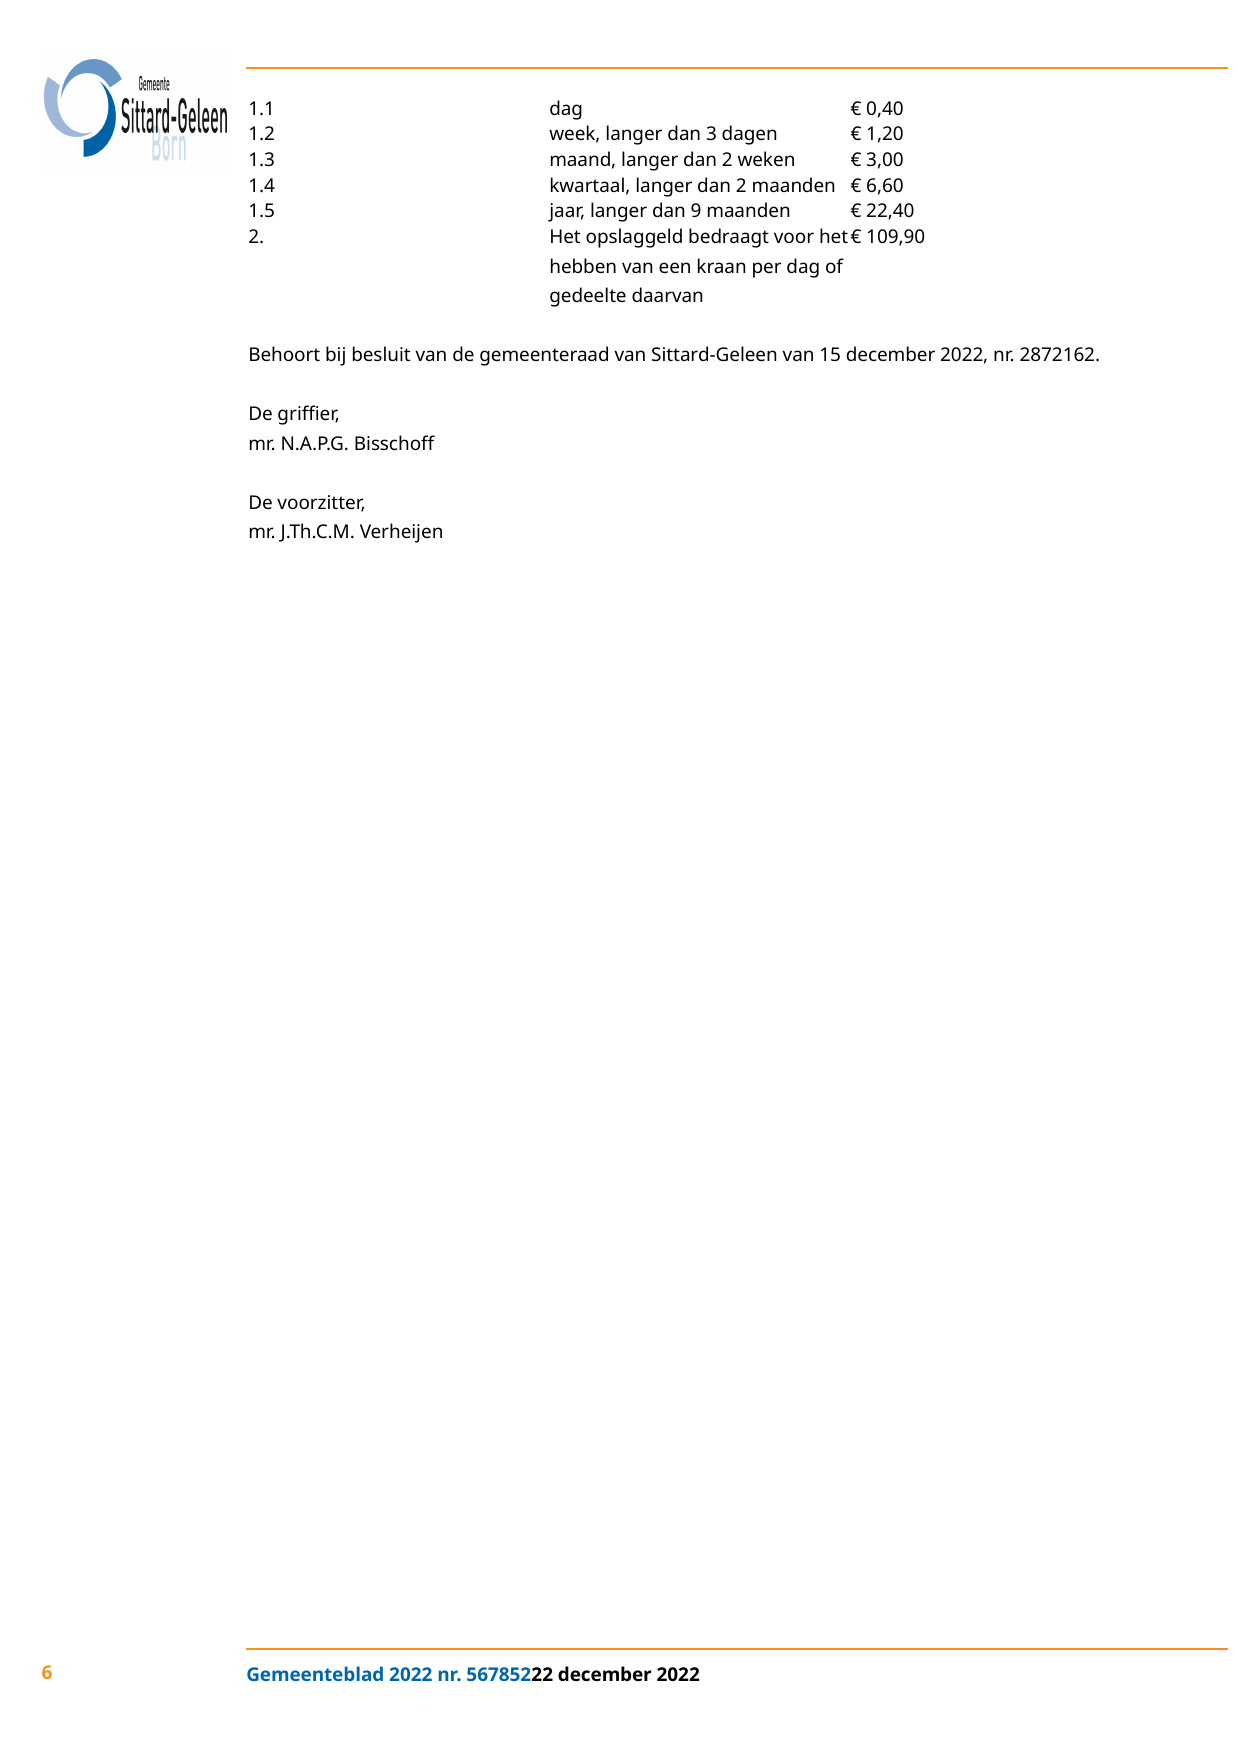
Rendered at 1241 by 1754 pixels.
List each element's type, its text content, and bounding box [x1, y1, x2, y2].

table_cell 1.4 [248, 172, 549, 198]
table_cell € 0,40 [850, 95, 1152, 121]
text De voorzitter, [248, 489, 1152, 515]
table_cell 1.2 [248, 121, 549, 146]
table_cell € 109,90 [850, 224, 1152, 308]
text De griffier, [248, 400, 1152, 426]
table_cell jaar, langer dan 9 maanden [549, 198, 850, 223]
table_cell 1.5 [248, 198, 549, 223]
table_cell 1.3 [248, 146, 549, 172]
table_cell 2. [248, 224, 549, 308]
table_cell maand, langer dan 2 weken [549, 146, 850, 172]
table_cell € 6,60 [850, 172, 1152, 198]
table_cell week, langer dan 3 dagen [549, 121, 850, 146]
table_cell kwartaal, langer dan 2 maanden [549, 172, 850, 198]
table_cell dag [549, 95, 850, 121]
text mr. J.Th.C.M. Verheijen [248, 519, 1152, 544]
table_cell € 1,20 [850, 121, 1152, 146]
table_cell € 3,00 [850, 146, 1152, 172]
table_cell Het opslaggeld bedraagt voor het hebben van een kraan per dag of gedeelte daarvan [549, 224, 850, 308]
table_cell € 22,40 [850, 198, 1152, 223]
table_cell 1.1 [248, 95, 549, 121]
text Behoort bij besluit van de gemeenteraad van Sittard-Geleen van 15 december 2022, nr. 2872162. [248, 341, 1152, 367]
picture [41, 47, 231, 172]
text mr. N.A.P.G. Bisschoff [248, 430, 1152, 456]
